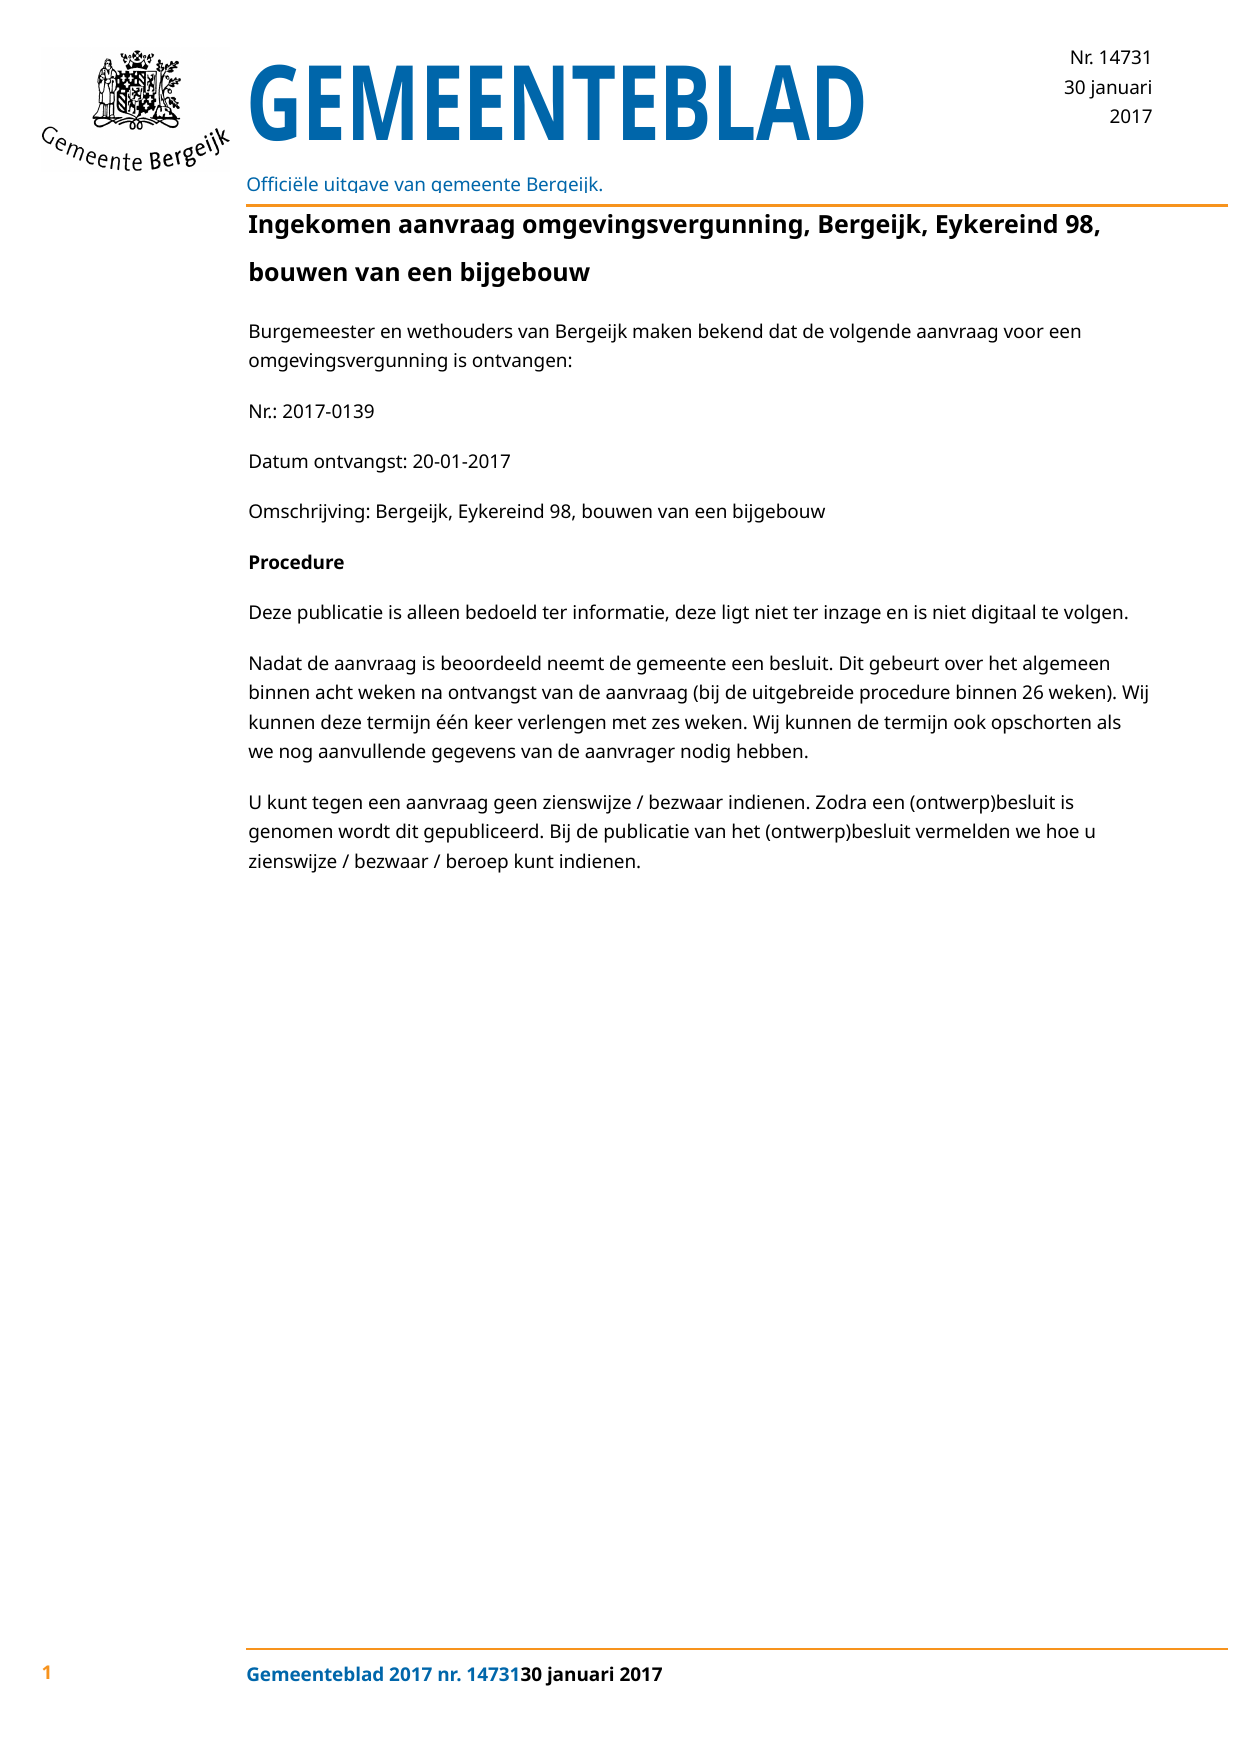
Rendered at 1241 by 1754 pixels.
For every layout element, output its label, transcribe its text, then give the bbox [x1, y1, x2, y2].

text Nr.: 2017-0139 [248, 398, 1152, 424]
text U kunt tegen een aanvraag geen zienswijze / bezwaar indienen. Zodra een (ontwerp)besluit is genomen wordt dit gepubliceerd. Bij de publicatie van het (ontwerp)besluit vermelden we hoe u zienswijze / bezwaar / beroep kunt indienen. [248, 789, 1152, 874]
picture [41, 47, 231, 172]
text Procedure [248, 549, 1152, 575]
text Nadat de aanvraag is beoordeeld neemt de gemeente een besluit. Dit gebeurt over het algemeen binnen acht weken na ontvangst van de aanvraag (bij de uitgebreide procedure binnen 26 weken). Wij kunnen deze termijn één keer verlengen met zes weken. Wij kunnen de termijn ook opschorten als we nog aanvullende gegevens van de aanvrager nodig hebben. [248, 650, 1152, 764]
text Burgemeester en wethouders van Bergeijk maken bekend dat de volgende aanvraag voor een omgevingsvergunning is ontvangen: [248, 318, 1152, 373]
text Ingekomen aanvraag omgevingsvergunning, Bergeijk, Eykereind 98, bouwen van een bijgebouw [248, 207, 1152, 288]
text Omschrijving: Bergeijk, Eykereind 98, bouwen van een bijgebouw [248, 499, 1152, 524]
text Datum ontvangst: 20-01-2017 [248, 448, 1152, 474]
text Deze publicatie is alleen bedoeld ter informatie, deze ligt niet ter inzage en is niet digitaal te volgen. [248, 599, 1152, 625]
